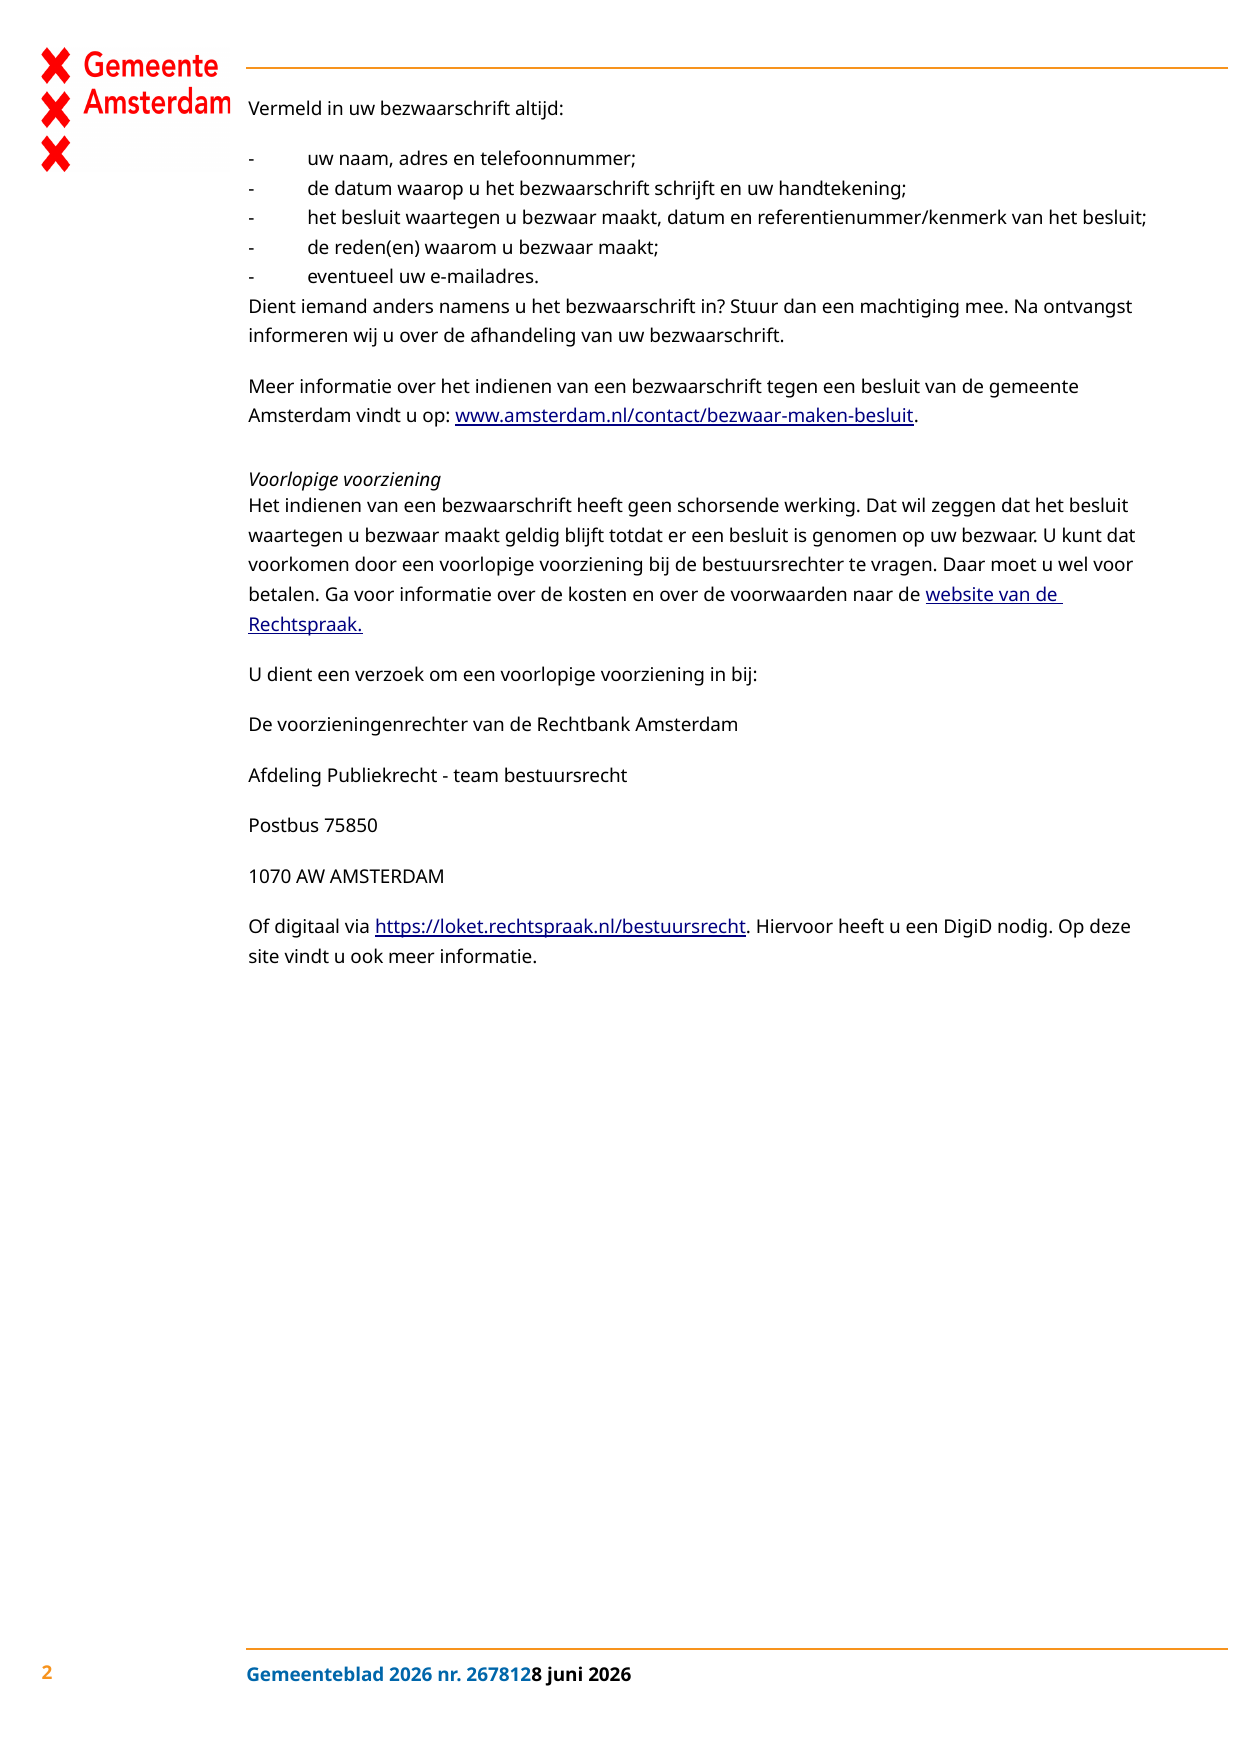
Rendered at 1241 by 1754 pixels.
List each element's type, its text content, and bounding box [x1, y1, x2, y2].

text Postbus 75850 [248, 812, 1152, 838]
list het besluit waartegen u bezwaar maakt, datum en referentienummer/kenmerk van het besluit; [248, 204, 1152, 230]
list de reden(en) waarom u bezwaar maakt; [248, 234, 1152, 260]
list eventueel uw e-mailadres. [248, 263, 1152, 289]
text Meer informatie over het indienen van een bezwaarschrift tegen een besluit van de gemeente Amsterdam vindt u op: www.amsterdam.nl/contact/bezwaar-maken-besluit. [248, 373, 1152, 428]
text Het indienen van een bezwaarschrift heeft geen schorsende werking. Dat wil zeggen dat het besluit waartegen u bezwaar maakt geldig blijft totdat er een besluit is genomen op uw bezwaar. U kunt dat voorkomen door een voorlopige voorziening bij de bestuursrechter te vragen. Daar moet u wel voor betalen. Ga voor informatie over de kosten en over de voorwaarden naar de website van de Rechtspraak. [248, 492, 1152, 636]
list de datum waarop u het bezwaarschrift schrijft en uw handtekening; [248, 175, 1152, 201]
picture [41, 47, 231, 172]
text De voorzieningenrechter van de Rechtbank Amsterdam [248, 712, 1152, 737]
text 1070 AW AMSTERDAM [248, 863, 1152, 888]
list uw naam, adres en telefoonnummer; [248, 145, 1152, 171]
text Afdeling Publiekrecht - team bestuursrecht [248, 762, 1152, 788]
text U dient een verzoek om een voorlopige voorziening in bij: [248, 661, 1152, 687]
text Dient iemand anders namens u het bezwaarschrift in? Stuur dan een machtiging mee. Na ontvangst informeren wij u over de afhandeling van uw bezwaarschrift. [248, 293, 1152, 348]
text Of digitaal via https://loket.rechtspraak.nl/bestuursrecht. Hiervoor heeft u een DigiD nodig. Op deze site vindt u ook meer informatie. [248, 913, 1152, 968]
text Voorlopige voorziening [248, 467, 1152, 492]
text Vermeld in uw bezwaarschrift altijd: [248, 95, 1152, 121]
